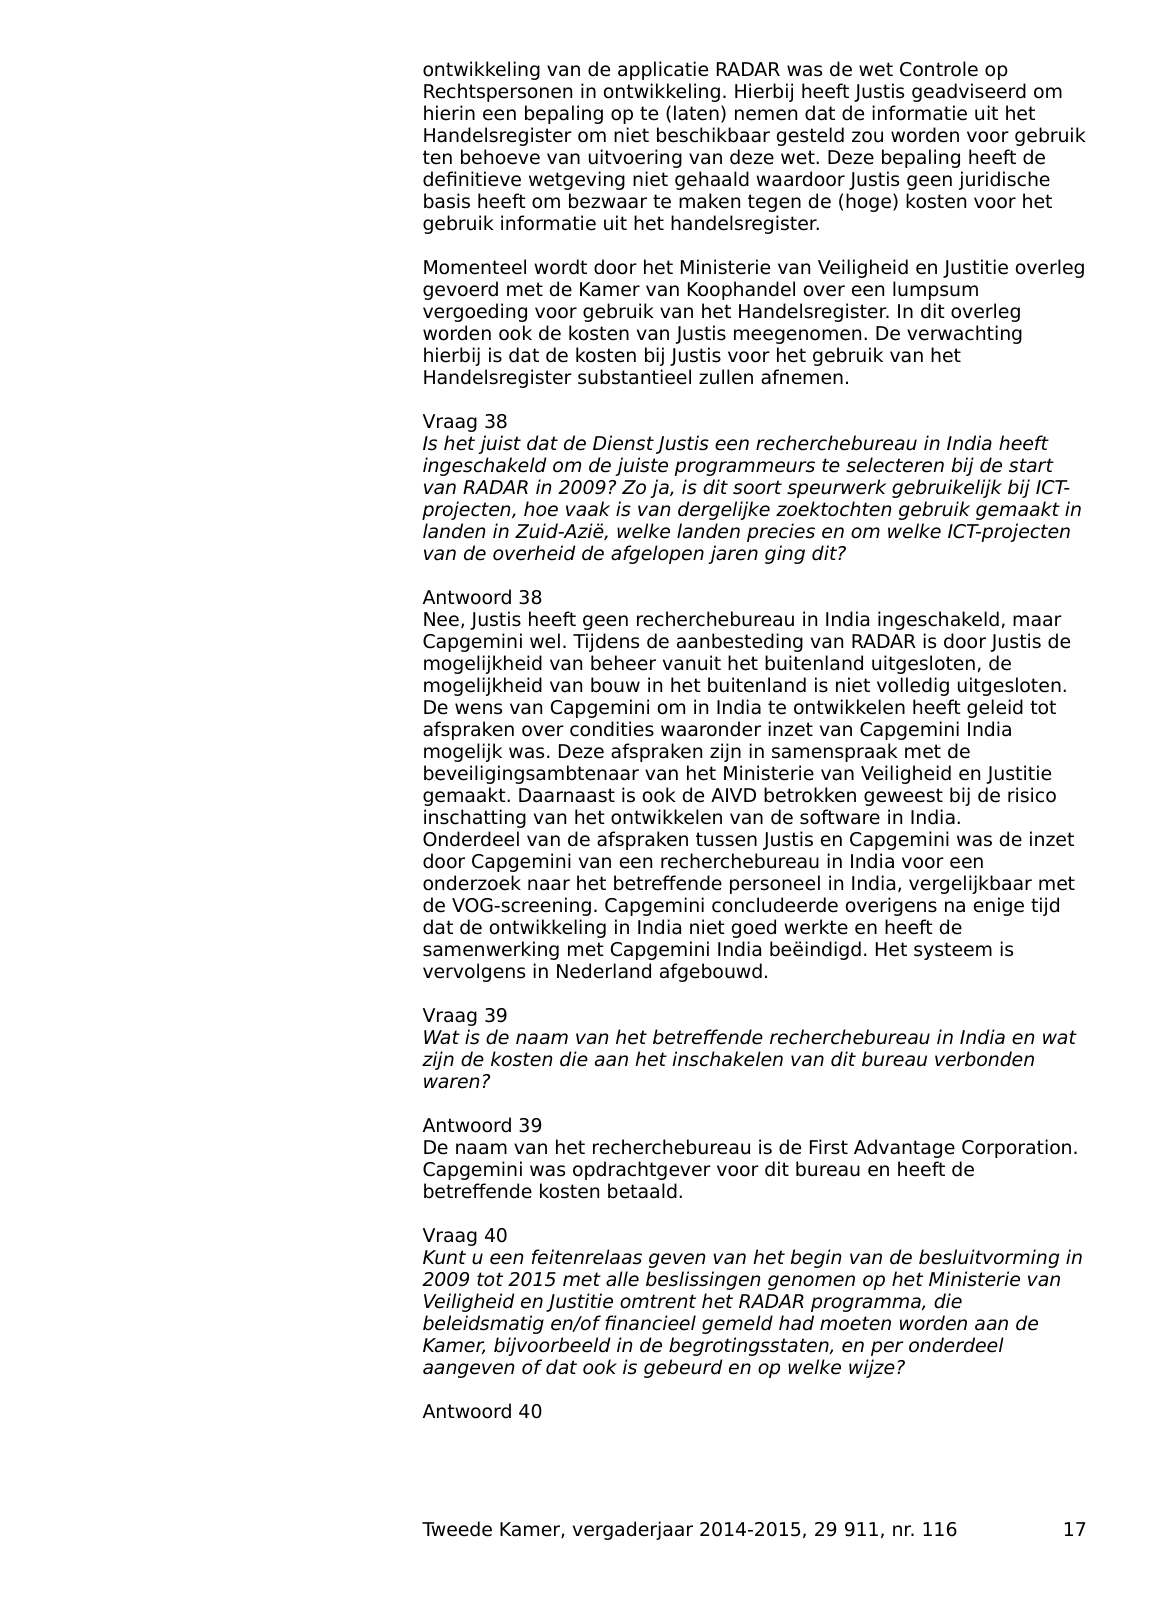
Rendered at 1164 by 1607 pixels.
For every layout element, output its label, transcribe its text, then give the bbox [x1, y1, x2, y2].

text Vraag 40 [422, 1225, 1087, 1247]
text Nee, Justis heeft geen recherchebureau in India ingeschakeld, maar Capgemini wel. Tijdens de aanbesteding van RADAR is door Justis de mogelijkheid van beheer vanuit het buitenland uitgesloten, de mogelijkheid van bouw in het buitenland is niet volledig uitgesloten. De wens van Capgemini om in India te ontwikkelen heeft geleid tot afspraken over condities waaronder inzet van Capgemini India mogelijk was. Deze afspraken zijn in samenspraak met de beveiligingsambtenaar van het Ministerie van Veiligheid en Justitie gemaakt. Daarnaast is ook de AIVD betrokken geweest bij de risico inschatting van het ontwikkelen van de software in India. [422, 609, 1087, 829]
text Antwoord 38 [422, 587, 1087, 609]
text Momenteel wordt door het Ministerie van Veiligheid en Justitie overleg gevoerd met de Kamer van Koophandel over een lumpsum vergoeding voor gebruik van het Handelsregister. In dit overleg worden ook de kosten van Justis meegenomen. De verwachting hierbij is dat de kosten bij Justis voor het gebruik van het Handelsregister substantieel zullen afnemen. [422, 257, 1087, 389]
text Vraag 38 [422, 411, 1087, 433]
text De naam van het recherchebureau is de First Advantage Corporation. Capgemini was opdrachtgever voor dit bureau en heeft de betreffende kosten betaald. [422, 1137, 1087, 1203]
text Antwoord 39 [422, 1115, 1087, 1137]
text Onderdeel van de afspraken tussen Justis en Capgemini was de inzet door Capgemini van een recherchebureau in India voor een onderzoek naar het betreffende personeel in India, vergelijkbaar met de VOG-screening. Capgemini concludeerde overigens na enige tijd dat de ontwikkeling in India niet goed werkte en heeft de samenwerking met Capgemini India beëindigd. Het systeem is vervolgens in Nederland afgebouwd. [422, 829, 1087, 983]
text Is het juist dat de Dienst Justis een recherchebureau in India heeft ingeschakeld om de juiste programmeurs te selecteren bij de start van RADAR in 2009? Zo ja, is dit soort speurwerk gebruikelijk bij ICT-projecten, hoe vaak is van dergelijke zoektochten gebruik gemaakt in landen in Zuid-Azië, welke landen precies en om welke ICT-projecten van de overheid de afgelopen jaren ging dit? [422, 433, 1087, 565]
text ontwikkeling van de applicatie RADAR was de wet Controle op Rechtspersonen in ontwikkeling. Hierbij heeft Justis geadviseerd om hierin een bepaling op te (laten) nemen dat de informatie uit het Handelsregister om niet beschikbaar gesteld zou worden voor gebruik ten behoeve van uitvoering van deze wet. Deze bepaling heeft de definitieve wetgeving niet gehaald waardoor Justis geen juridische basis heeft om bezwaar te maken tegen de (hoge) kosten voor het gebruik informatie uit het handelsregister. [422, 59, 1087, 235]
text Kunt u een feitenrelaas geven van het begin van de besluitvorming in 2009 tot 2015 met alle beslissingen genomen op het Ministerie van Veiligheid en Justitie omtrent het RADAR programma, die beleidsmatig en/of financieel gemeld had moeten worden aan de Kamer, bijvoorbeeld in de begrotingsstaten, en per onderdeel aangeven of dat ook is gebeurd en op welke wijze? [422, 1247, 1087, 1379]
text Wat is de naam van het betreffende recherchebureau in India en wat zijn de kosten die aan het inschakelen van dit bureau verbonden waren? [422, 1027, 1087, 1093]
text Antwoord 40 [422, 1401, 1087, 1423]
text Vraag 39 [422, 1005, 1087, 1027]
